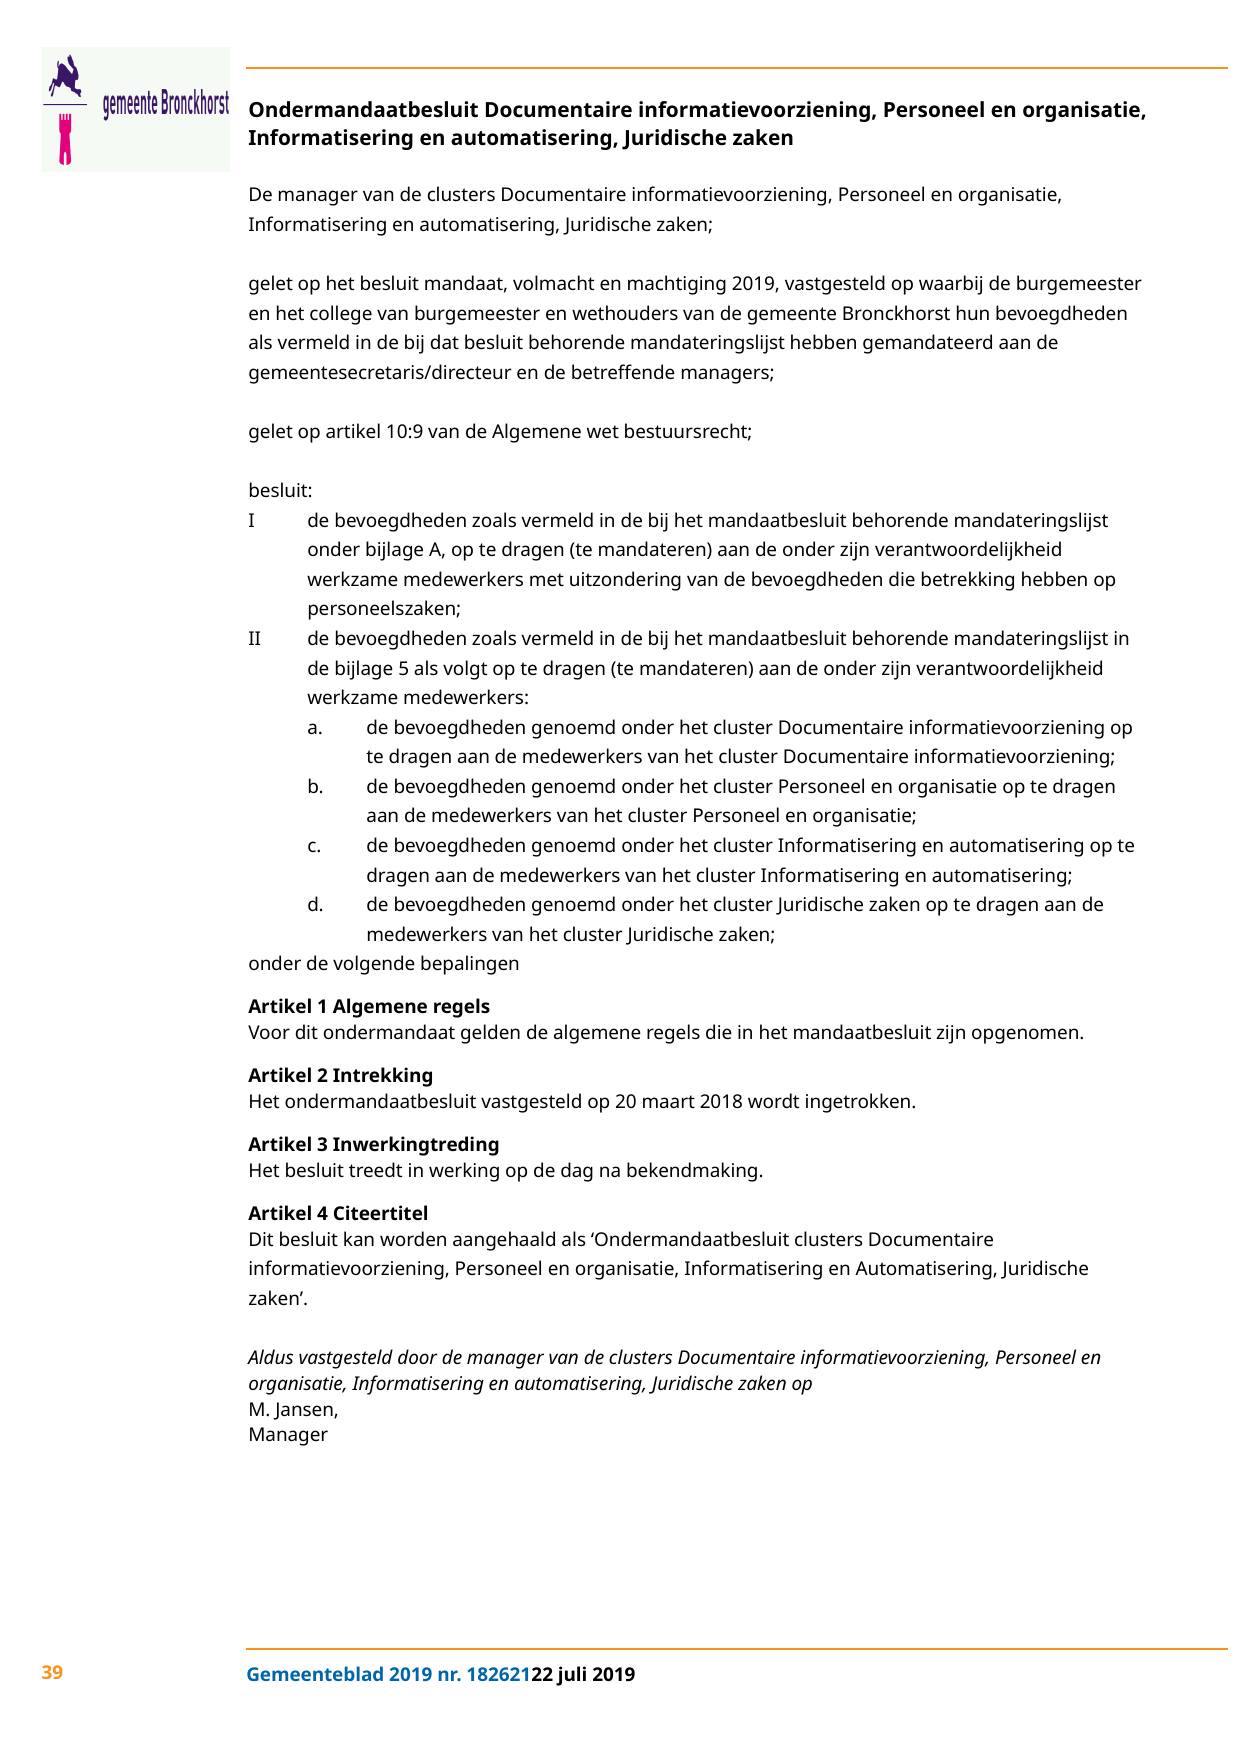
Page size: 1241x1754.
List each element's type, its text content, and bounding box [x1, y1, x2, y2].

text Het ondermandaatbesluit vastgesteld op 20 maart 2018 wordt ingetrokken. [248, 1088, 1152, 1114]
text gelet op het besluit mandaat, volmacht en machtiging 2019, vastgesteld op waarbij de burgemeester en het college van burgemeester en wethouders van de gemeente Bronckhorst hun bevoegdheden als vermeld in de bij dat besluit behorende mandateringslijst hebben gemandateerd aan de gemeentesecretaris/directeur en de betreffende managers; [248, 270, 1152, 384]
text Voor dit ondermandaat gelden de algemene regels die in het mandaatbesluit zijn opgenomen. [248, 1019, 1152, 1045]
list de bevoegdheden genoemd onder het cluster Documentaire informatievoorziening op te dragen aan de medewerkers van het cluster Documentaire informatievoorziening; [307, 714, 1152, 769]
text Het besluit treedt in werking op de dag na bekendmaking. [248, 1157, 1152, 1183]
text Manager [248, 1421, 1152, 1447]
text Artikel 3 Inwerkingtreding [248, 1131, 1152, 1157]
list de bevoegdheden zoals vermeld in de bij het mandaatbesluit behorende mandateringslijst in de bijlage 5 als volgt op te dragen (te mandateren) aan de onder zijn verantwoordelijkheid werkzame medewerkers: [248, 625, 1152, 710]
text M. Jansen, [248, 1396, 1152, 1421]
text Ondermandaatbesluit Documentaire informatievoorziening, Personeel en organisatie, Informatisering en automatisering, Juridische zaken [248, 95, 1152, 152]
text De manager van de clusters Documentaire informatievoorziening, Personeel en organisatie, Informatisering en automatisering, Juridische zaken; [248, 181, 1152, 237]
text Artikel 2 Intrekking [248, 1062, 1152, 1088]
text besluit: [248, 477, 1152, 503]
text Dit besluit kan worden aangehaald als ‘Ondermandaatbesluit clusters Documentaire informatievoorziening, Personeel en organisatie, Informatisering en Automatisering, Juridische zaken’. [248, 1226, 1152, 1311]
list de bevoegdheden genoemd onder het cluster Juridische zaken op te dragen aan de medewerkers van het cluster Juridische zaken; [307, 891, 1152, 947]
text onder de volgende bepalingen [248, 951, 1152, 976]
text Aldus vastgesteld door de manager van de clusters Documentaire informatievoorziening, Personeel en organisatie, Informatisering en automatisering, Juridische zaken op [248, 1344, 1152, 1396]
list de bevoegdheden genoemd onder het cluster Informatisering en automatisering op te dragen aan de medewerkers van het cluster Informatisering en automatisering; [307, 832, 1152, 887]
picture [41, 47, 231, 172]
text gelet op artikel 10:9 van de Algemene wet bestuursrecht; [248, 418, 1152, 444]
list de bevoegdheden zoals vermeld in de bij het mandaatbesluit behorende mandateringslijst onder bijlage A, op te dragen (te mandateren) aan de onder zijn verantwoordelijkheid werkzame medewerkers met uitzondering van de bevoegdheden die betrekking hebben op personeelszaken; [248, 507, 1152, 621]
text Artikel 1 Algemene regels [248, 994, 1152, 1019]
text Artikel 4 Citeertitel [248, 1200, 1152, 1226]
list de bevoegdheden genoemd onder het cluster Personeel en organisatie op te dragen aan de medewerkers van het cluster Personeel en organisatie; [307, 773, 1152, 828]
